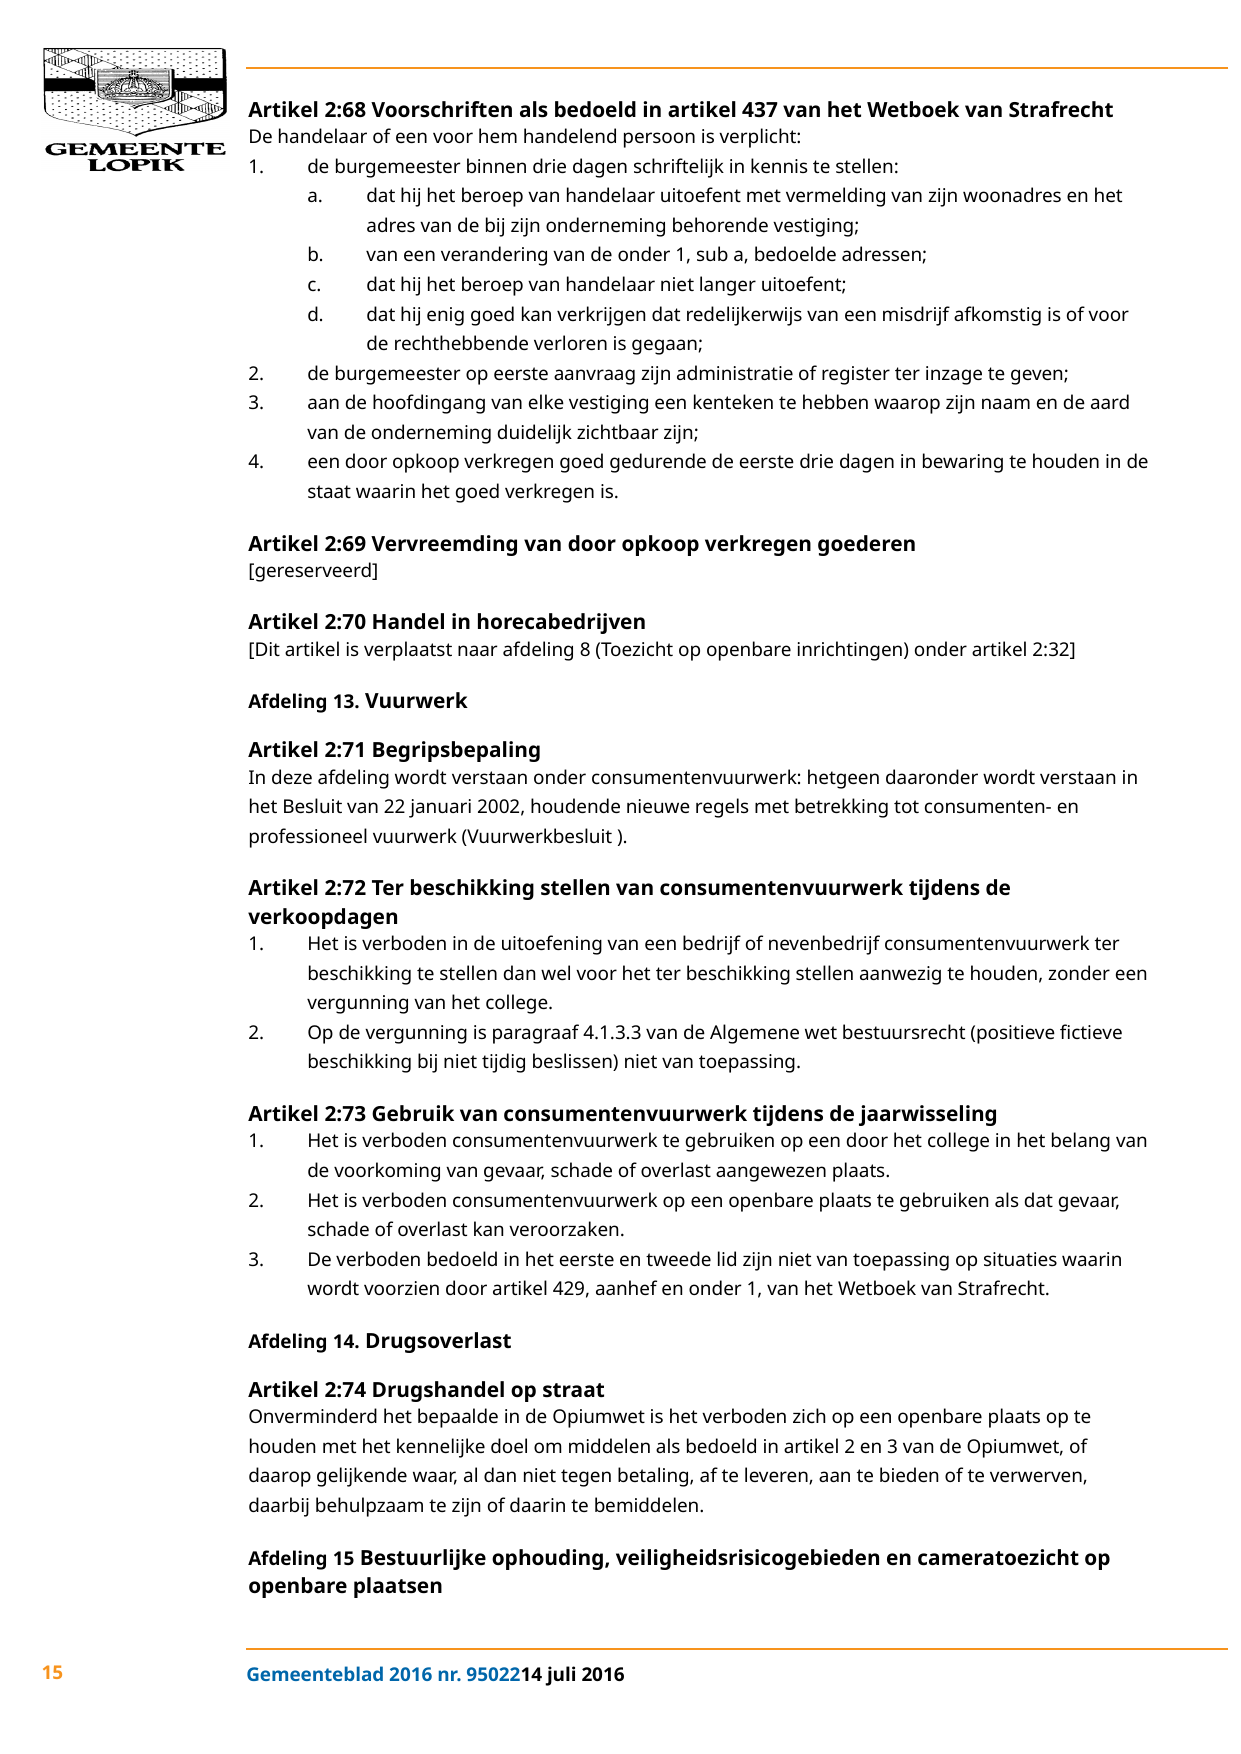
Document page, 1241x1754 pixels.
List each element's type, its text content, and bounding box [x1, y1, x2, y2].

text Afdeling 13. Vuurwerk [248, 686, 1152, 715]
list de burgemeester op eerste aanvraag zijn administratie of register ter inzage te geven; [248, 360, 1152, 386]
list Op de vergunning is paragraaf 4.1.3.3 van de Algemene wet bestuursrecht (positieve fictieve beschikking bij niet tijdig beslissen) niet van toepassing. [248, 1019, 1152, 1074]
text Afdeling 14. Drugsoverlast [248, 1326, 1152, 1354]
list dat hij het beroep van handelaar uitoefent met vermelding van zijn woonadres en het adres van de bij zijn onderneming behorende vestiging; [307, 182, 1152, 238]
picture [41, 47, 231, 172]
list De verboden bedoeld in het eerste en tweede lid zijn niet van toepassing op situaties waarin wordt voorzien door artikel 429, aanhef en onder 1, van het Wetboek van Strafrecht. [248, 1246, 1152, 1301]
list een door opkoop verkregen goed gedurende de eerste drie dagen in bewaring te houden in de staat waarin het goed verkregen is. [248, 449, 1152, 504]
text De handelaar of een voor hem handelend persoon is verplicht: [248, 123, 1152, 149]
list aan de hoofdingang van elke vestiging een kenteken te hebben waarop zijn naam en de aard van de onderneming duidelijk zichtbaar zijn; [248, 389, 1152, 445]
text Afdeling 15 Bestuurlijke ophouding, veiligheidsrisicogebieden en cameratoezicht op openbare plaatsen [248, 1543, 1152, 1599]
list dat hij het beroep van handelaar niet langer uitoefent; [307, 271, 1152, 297]
text Artikel 2:72 Ter beschikking stellen van consumentenvuurwerk tijdens de verkoopdagen [248, 873, 1152, 930]
list dat hij enig goed kan verkrijgen dat redelijkerwijs van een misdrijf afkomstig is of voor de rechthebbende verloren is gegaan; [307, 301, 1152, 356]
text [Dit artikel is verplaatst naar afdeling 8 (Toezicht op openbare inrichtingen) onder artikel 2:32] [248, 636, 1152, 662]
text Artikel 2:74 Drugshandel op straat [248, 1375, 1152, 1403]
list Het is verboden in de uitoefening van een bedrijf of nevenbedrijf consumentenvuurwerk ter beschikking te stellen dan wel voor het ter beschikking stellen aanwezig te houden, zonder een vergunning van het college. [248, 930, 1152, 1015]
text Artikel 2:73 Gebruik van consumentenvuurwerk tijdens de jaarwisseling [248, 1099, 1152, 1128]
list de burgemeester binnen drie dagen schriftelijk in kennis te stellen: [248, 153, 1152, 178]
text Artikel 2:68 Voorschriften als bedoeld in artikel 437 van het Wetboek van Strafrecht [248, 95, 1152, 123]
text Onverminderd het bepaalde in de Opiumwet is het verboden zich op een openbare plaats op te houden met het kennelijke doel om middelen als bedoeld in artikel 2 en 3 van de Opiumwet, of daarop gelijkende waar, al dan niet tegen betaling, af te leveren, aan te bieden of te verwerven, daarbij behulpzaam te zijn of daarin te bemiddelen. [248, 1403, 1152, 1518]
text Artikel 2:69 Vervreemding van door opkoop verkregen goederen [248, 529, 1152, 557]
text Artikel 2:70 Handel in horecabedrijven [248, 607, 1152, 636]
list Het is verboden consumentenvuurwerk te gebruiken op een door het college in het belang van de voorkoming van gevaar, schade of overlast aangewezen plaats. [248, 1128, 1152, 1183]
text In deze afdeling wordt verstaan onder consumentenvuurwerk: hetgeen daaronder wordt verstaan in het Besluit van 22 januari 2002, houdende nieuwe regels met betrekking tot consumenten- en professioneel vuurwerk (Vuurwerkbesluit ). [248, 764, 1152, 849]
text [gereserveerd] [248, 557, 1152, 583]
list van een verandering van de onder 1, sub a, bedoelde adressen; [307, 242, 1152, 267]
text Artikel 2:71 Begripsbepaling [248, 736, 1152, 764]
list Het is verboden consumentenvuurwerk op een openbare plaats te gebruiken als dat gevaar, schade of overlast kan veroorzaken. [248, 1187, 1152, 1242]
